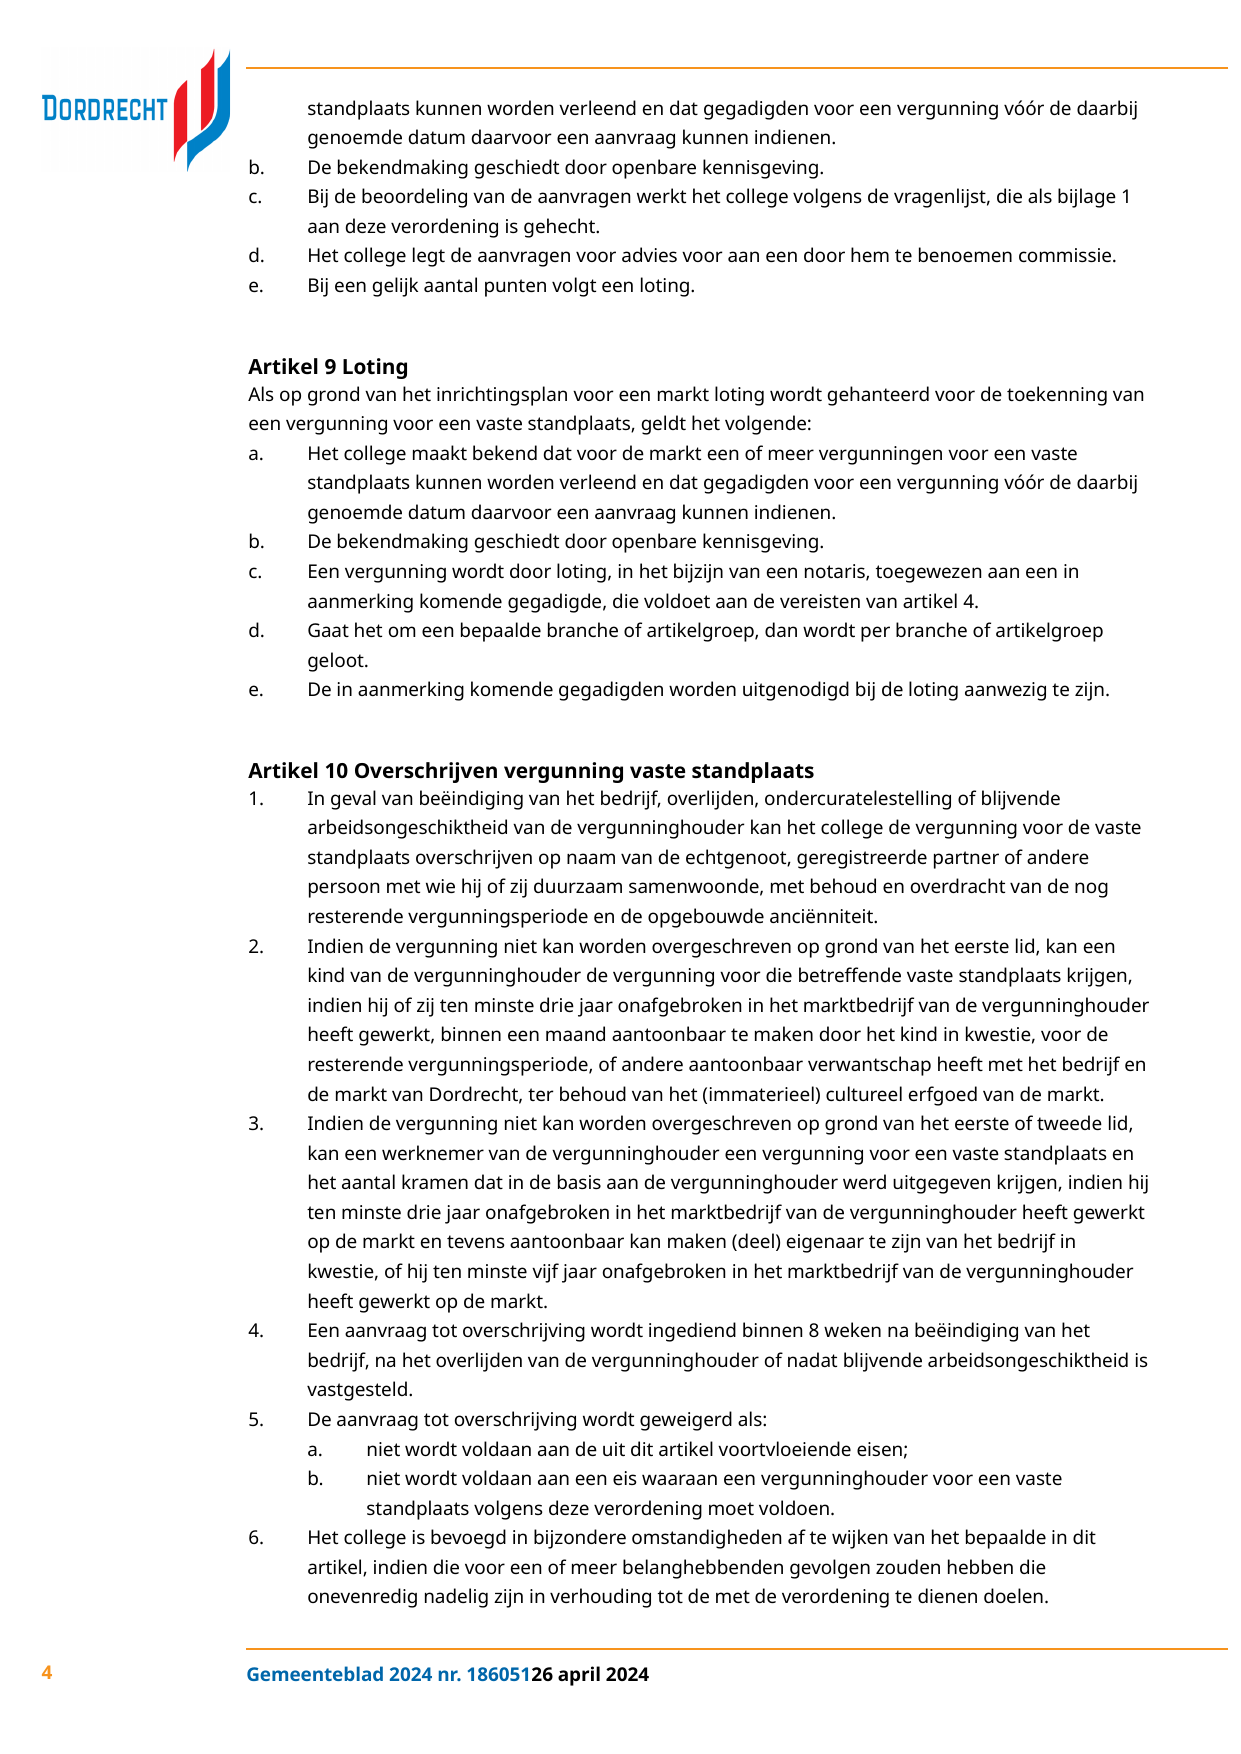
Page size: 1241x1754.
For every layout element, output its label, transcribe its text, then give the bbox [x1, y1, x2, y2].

text Artikel 10 Overschrijven vergunning vaste standplaats [248, 757, 1152, 785]
list Een aanvraag tot overschrijving wordt ingediend binnen 8 weken na beëindiging van het bedrijf, na het overlijden van de vergunninghouder of nadat blijvende arbeidsongeschiktheid is vastgesteld. [248, 1317, 1152, 1402]
list niet wordt voldaan aan de uit dit artikel voortvloeiende eisen; [307, 1436, 1152, 1462]
list De aanvraag tot overschrijving wordt geweigerd als: [248, 1406, 1152, 1432]
list Indien de vergunning niet kan worden overgeschreven op grond van het eerste lid, kan een kind van de vergunninghouder de vergunning voor die betreffende vaste standplaats krijgen, indien hij of zij ten minste drie jaar onafgebroken in het marktbedrijf van de vergunninghouder heeft gewerkt, binnen een maand aantoonbaar te maken door het kind in kwestie, voor de resterende vergunningsperiode, of andere aantoonbaar verwantschap heeft met het bedrijf en de markt van Dordrecht, ter behoud van het (immaterieel) cultureel erfgoed van de markt. [248, 933, 1152, 1107]
picture [41, 47, 231, 172]
list Indien de vergunning niet kan worden overgeschreven op grond van het eerste of tweede lid, kan een werknemer van de vergunninghouder een vergunning voor een vaste standplaats en het aantal kramen dat in de basis aan de vergunninghouder werd uitgegeven krijgen, indien hij ten minste drie jaar onafgebroken in het marktbedrijf van de vergunninghouder heeft gewerkt op de markt en tevens aantoonbaar kan maken (deel) eigenaar te zijn van het bedrijf in kwestie, of hij ten minste vijf jaar onafgebroken in het marktbedrijf van de vergunninghouder heeft gewerkt op de markt. [248, 1110, 1152, 1314]
list Een vergunning wordt door loting, in het bijzijn van een notaris, toegewezen aan een in aanmerking komende gegadigde, die voldoet aan de vereisten van artikel 4. [248, 558, 1152, 613]
list De bekendmaking geschiedt door openbare kennisgeving. [248, 529, 1152, 554]
list niet wordt voldaan aan een eis waaraan een vergunninghouder voor een vaste standplaats volgens deze verordening moet voldoen. [307, 1465, 1152, 1521]
list Bij een gelijk aantal punten volgt een loting. [248, 272, 1152, 298]
list Bij de beoordeling van de aanvragen werkt het college volgens de vragenlijst, die als bijlage 1 aan deze verordening is gehecht. [248, 183, 1152, 239]
list Gaat het om een bepaalde branche of artikelgroep, dan wordt per branche of artikelgroep geloot. [248, 617, 1152, 673]
text Als op grond van het inrichtingsplan voor een markt loting wordt gehanteerd voor de toekenning van een vergunning voor een vaste standplaats, geldt het volgende: [248, 381, 1152, 436]
list De bekendmaking geschiedt door openbare kennisgeving. [248, 154, 1152, 180]
text Artikel 9 Loting [248, 352, 1152, 381]
list De in aanmerking komende gegadigden worden uitgenodigd bij de loting aanwezig te zijn. [248, 677, 1152, 702]
list Het college is bevoegd in bijzondere omstandigheden af te wijken van het bepaalde in dit artikel, indien die voor een of meer belanghebbenden gevolgen zouden hebben die onevenredig nadelig zijn in verhouding tot de met de verordening te dienen doelen. [248, 1524, 1152, 1609]
list Het college maakt bekend dat voor de markt een of meer vergunningen voor een vaste standplaats kunnen worden verleend en dat gegadigden voor een vergunning vóór de daarbij genoemde datum daarvoor een aanvraag kunnen indienen. [248, 440, 1152, 525]
list In geval van beëindiging van het bedrijf, overlijden, ondercuratelestelling of blijvende arbeidsongeschiktheid van de vergunninghouder kan het college de vergunning voor de vaste standplaats overschrijven op naam van de echtgenoot, geregistreerde partner of andere persoon met wie hij of zij duurzaam samenwoonde, met behoud en overdracht van de nog resterende vergunningsperiode en de opgebouwde anciënniteit. [248, 785, 1152, 929]
list standplaats kunnen worden verleend en dat gegadigden voor een vergunning vóór de daarbij genoemde datum daarvoor een aanvraag kunnen indienen. [248, 95, 1152, 150]
list Het college legt de aanvragen voor advies voor aan een door hem te benoemen commissie. [248, 243, 1152, 268]
